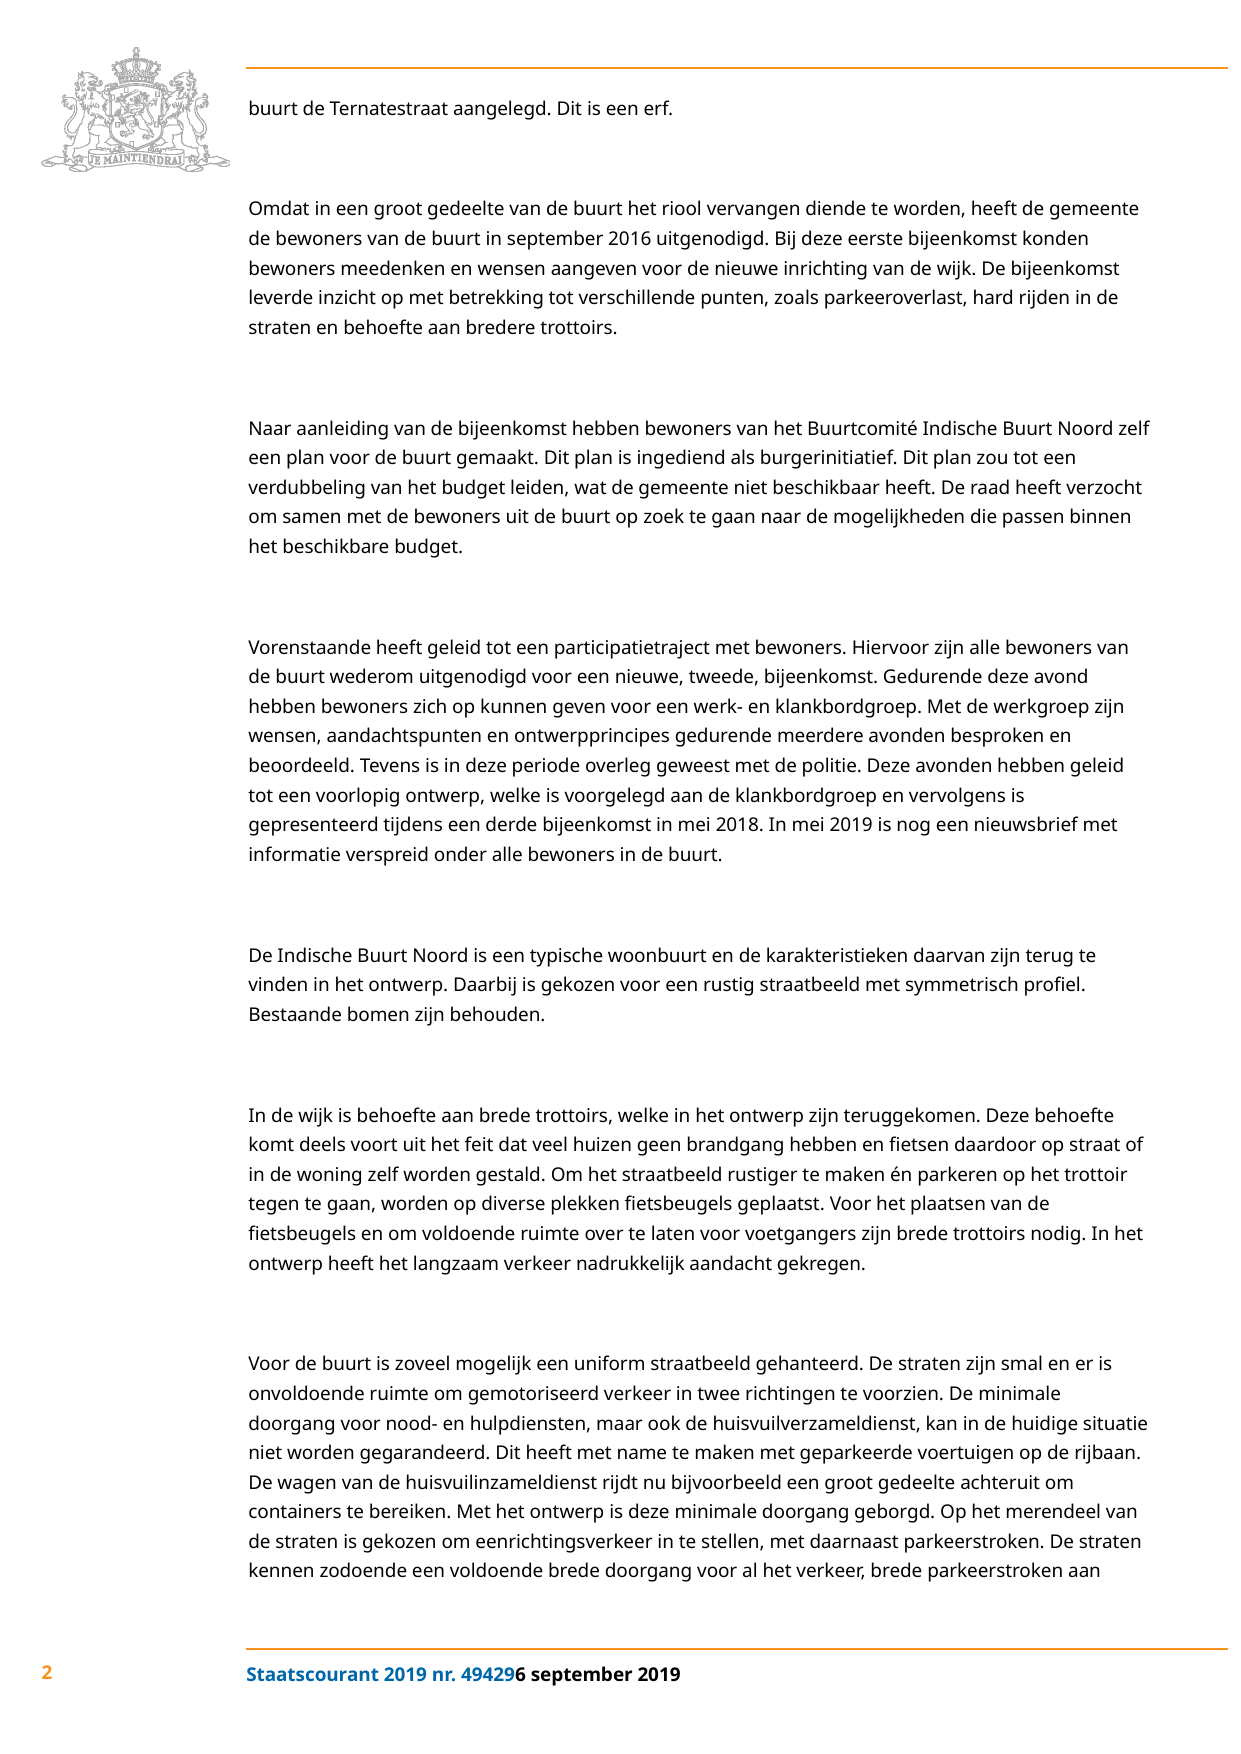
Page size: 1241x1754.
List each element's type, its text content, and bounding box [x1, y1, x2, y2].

text buurt de Ternatestraat aangelegd. Dit is een erf. [248, 95, 1152, 121]
text De Indische Buurt Noord is een typische woonbuurt en de karakteristieken daarvan zijn terug te vinden in het ontwerp. Daarbij is gekozen voor een rustig straatbeeld met symmetrisch profiel. Bestaande bomen zijn behouden. [248, 942, 1152, 1027]
text Voor de buurt is zoveel mogelijk een uniform straatbeeld gehanteerd. De straten zijn smal en er is onvoldoende ruimte om gemotoriseerd verkeer in twee richtingen te voorzien. De minimale doorgang voor nood- en hulpdiensten, maar ook de huisvuilverzameldienst, kan in de huidige situatie niet worden gegarandeerd. Dit heeft met name te maken met geparkeerde voertuigen op de rijbaan. De wagen van de huisvuilinzameldienst rijdt nu bijvoorbeeld een groot gedeelte achteruit om containers te bereiken. Met het ontwerp is deze minimale doorgang geborgd. Op het merendeel van de straten is gekozen om eenrichtingsverkeer in te stellen, met daarnaast parkeerstroken. De straten kennen zodoende een voldoende brede doorgang voor al het verkeer, brede parkeerstroken aan [248, 1351, 1152, 1583]
text Vorenstaande heeft geleid tot een participatietraject met bewoners. Hiervoor zijn alle bewoners van de buurt wederom uitgenodigd voor een nieuwe, tweede, bijeenkomst. Gedurende deze avond hebben bewoners zich op kunnen geven voor een werk- en klankbordgroep. Met de werkgroep zijn wensen, aandachtspunten en ontwerpprincipes gedurende meerdere avonden besproken en beoordeeld. Tevens is in deze periode overleg geweest met de politie. Deze avonden hebben geleid tot een voorlopig ontwerp, welke is voorgelegd aan de klankbordgroep en vervolgens is gepresenteerd tijdens een derde bijeenkomst in mei 2018. In mei 2019 is nog een nieuwsbrief met informatie verspreid onder alle bewoners in de buurt. [248, 634, 1152, 867]
picture [41, 47, 231, 172]
text Naar aanleiding van de bijeenkomst hebben bewoners van het Buurtcomité Indische Buurt Noord zelf een plan voor de buurt gemaakt. Dit plan is ingediend als burgerinitiatief. Dit plan zou tot een verdubbeling van het budget leiden, wat de gemeente niet beschikbaar heeft. De raad heeft verzocht om samen met de bewoners uit de buurt op zoek te gaan naar de mogelijkheden die passen binnen het beschikbare budget. [248, 415, 1152, 559]
text In de wijk is behoefte aan brede trottoirs, welke in het ontwerp zijn teruggekomen. Deze behoefte komt deels voort uit het feit dat veel huizen geen brandgang hebben en fietsen daardoor op straat of in de woning zelf worden gestald. Om het straatbeeld rustiger te maken én parkeren op het trottoir tegen te gaan, worden op diverse plekken fietsbeugels geplaatst. Voor het plaatsen van de fietsbeugels en om voldoende ruimte over te laten voor voetgangers zijn brede trottoirs nodig. In het ontwerp heeft het langzaam verkeer nadrukkelijk aandacht gekregen. [248, 1102, 1152, 1276]
text Omdat in een groot gedeelte van de buurt het riool vervangen diende te worden, heeft de gemeente de bewoners van de buurt in september 2016 uitgenodigd. Bij deze eerste bijeenkomst konden bewoners meedenken en wensen aangeven voor de nieuwe inrichting van de wijk. De bijeenkomst leverde inzicht op met betrekking tot verschillende punten, zoals parkeeroverlast, hard rijden in de straten en behoefte aan bredere trottoirs. [248, 196, 1152, 340]
